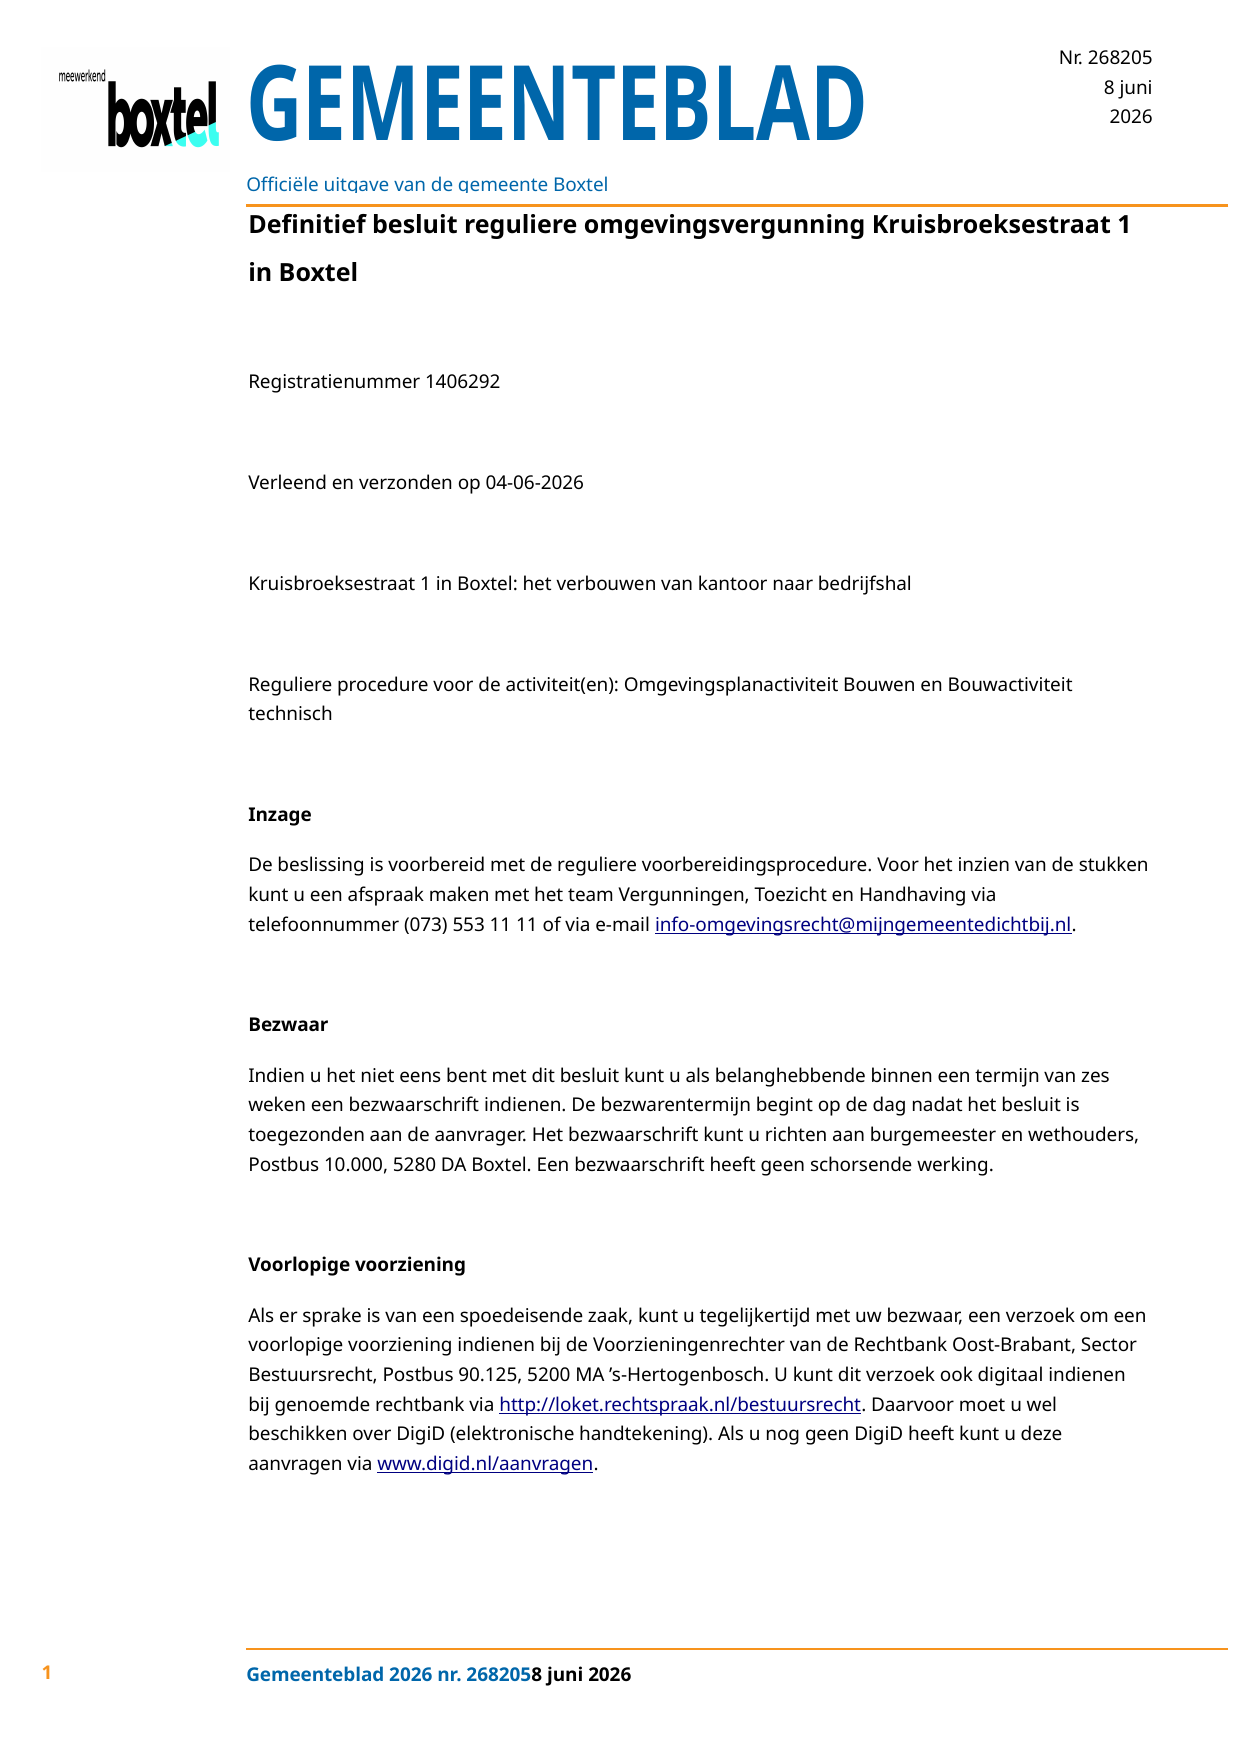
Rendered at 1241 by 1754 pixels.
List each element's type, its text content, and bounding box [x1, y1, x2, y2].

text Indien u het niet eens bent met dit besluit kunt u als belanghebbende binnen een termijn van zes weken een bezwaarschrift indienen. De bezwarentermijn begint op de dag nadat het besluit is toegezonden aan de aanvrager. Het bezwaarschrift kunt u richten aan burgemeester en wethouders, Postbus 10.000, 5280 DA Boxtel. Een bezwaarschrift heeft geen schorsende werking. [248, 1062, 1152, 1177]
text De beslissing is voorbereid met de reguliere voorbereidingsprocedure. Voor het inzien van de stukken kunt u een afspraak maken met het team Vergunningen, Toezicht en Handhaving via telefoonnummer (073) 553 11 11 of via e-mail info-omgevingsrecht@mijngemeentedichtbij.nl. [248, 852, 1152, 937]
text Inzage [248, 801, 1152, 827]
text Voorlopige voorziening [248, 1252, 1152, 1277]
text Kruisbroeksestraat 1 in Boxtel: het verbouwen van kantoor naar bedrijfshal [248, 570, 1152, 596]
text Registratienummer 1406292 [248, 368, 1152, 394]
text Definitief besluit reguliere omgevingsvergunning Kruisbroeksestraat 1 in Boxtel [248, 207, 1152, 288]
text Verleend en verzonden op 04-06-2026 [248, 469, 1152, 495]
text Bezwaar [248, 1012, 1152, 1037]
text Als er sprake is van een spoedeisende zaak, kunt u tegelijkertijd met uw bezwaar, een verzoek om een voorlopige voorziening indienen bij de Voorzieningenrechter van de Rechtbank Oost-Brabant, Sector Bestuursrecht, Postbus 90.125, 5200 MA ’s-Hertogenbosch. U kunt dit verzoek ook digitaal indienen bij genoemde rechtbank via http://loket.rechtspraak.nl/bestuursrecht. Daarvoor moet u wel beschikken over DigiD (elektronische handtekening). Als u nog geen DigiD heeft kunt u deze aanvragen via www.digid.nl/aanvragen. [248, 1302, 1152, 1476]
text Reguliere procedure voor de activiteit(en): Omgevingsplanactiviteit Bouwen en Bouwactiviteit technisch [248, 671, 1152, 726]
picture [41, 47, 231, 172]
